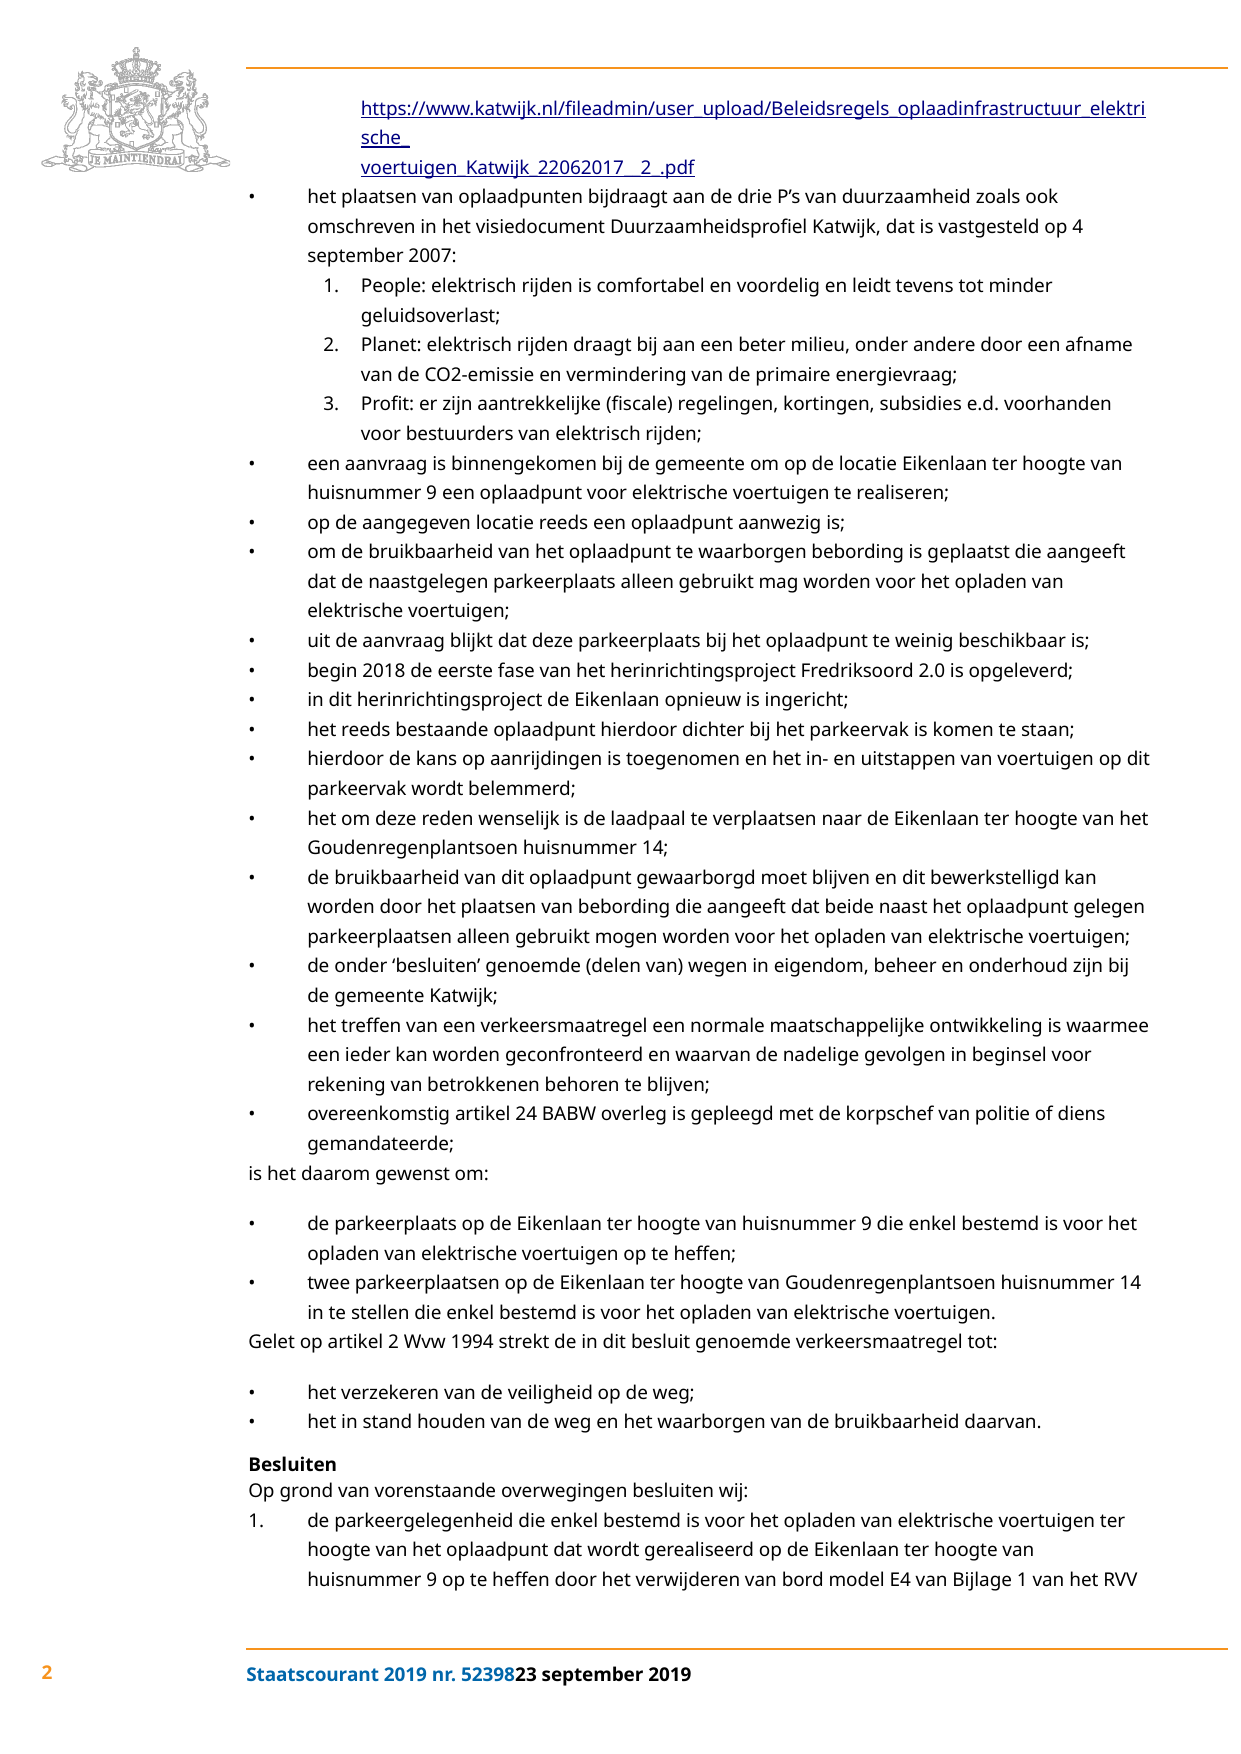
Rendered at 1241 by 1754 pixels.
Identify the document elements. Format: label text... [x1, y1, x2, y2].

list het reeds bestaande oplaadpunt hierdoor dichter bij het parkeervak is komen te staan; [248, 716, 1152, 742]
picture [41, 47, 231, 172]
list hierdoor de kans op aanrijdingen is toegenomen en het in- en uitstappen van voertuigen op dit parkeervak wordt belemmerd; [248, 746, 1152, 801]
list het verzekeren van de veiligheid op de weg; [248, 1379, 1152, 1405]
list Profit: er zijn aantrekkelijke (fiscale) regelingen, kortingen, subsidies e.d. voorhanden voor bestuurders van elektrisch rijden; [323, 391, 1152, 446]
list op de aangegeven locatie reeds een oplaadpunt aanwezig is; [248, 509, 1152, 535]
list de parkeergelegenheid die enkel bestemd is voor het opladen van elektrische voertuigen ter hoogte van het oplaadpunt dat wordt gerealiseerd op de Eikenlaan ter hoogte van huisnummer 9 op te heffen door het verwijderen van bord model E4 van Bijlage 1 van het RVV [248, 1507, 1152, 1592]
text Op grond van vorenstaande overwegingen besluiten wij: [248, 1477, 1152, 1503]
list twee parkeerplaatsen op de Eikenlaan ter hoogte van Goudenregenplantsoen huisnummer 14 in te stellen die enkel bestemd is voor het opladen van elektrische voertuigen. [248, 1269, 1152, 1325]
text Gelet op artikel 2 Wvw 1994 strekt de in dit besluit genoemde verkeersmaatregel tot: [248, 1328, 1152, 1354]
list een aanvraag is binnengekomen bij de gemeente om op de locatie Eikenlaan ter hoogte van huisnummer 9 een oplaadpunt voor elektrische voertuigen te realiseren; [248, 450, 1152, 505]
text is het daarom gewenst om: [248, 1160, 1152, 1186]
list voertuigen_Katwijk_22062017__2_.pdf [323, 154, 1152, 180]
list de bruikbaarheid van dit oplaadpunt gewaarborgd moet blijven en dit bewerkstelligd kan worden door het plaatsen van bebording die aangeeft dat beide naast het oplaadpunt gelegen parkeerplaatsen alleen gebruikt mogen worden voor het opladen van elektrische voertuigen; [248, 864, 1152, 949]
list het treffen van een verkeersmaatregel een normale maatschappelijke ontwikkeling is waarmee een ieder kan worden geconfronteerd en waarvan de nadelige gevolgen in beginsel voor rekening van betrokkenen behoren te blijven; [248, 1012, 1152, 1097]
list in dit herinrichtingsproject de Eikenlaan opnieuw is ingericht; [248, 686, 1152, 712]
list https://www.katwijk.nl/fileadmin/user_upload/Beleidsregels_oplaadinfrastructuur_elektrische_ [323, 95, 1152, 150]
list Planet: elektrisch rijden draagt bij aan een beter milieu, onder andere door een afname van de CO2-emissie en vermindering van de primaire energievraag; [323, 331, 1152, 387]
list het in stand houden van de weg en het waarborgen van de bruikbaarheid daarvan. [248, 1408, 1152, 1434]
list de parkeerplaats op de Eikenlaan ter hoogte van huisnummer 9 die enkel bestemd is voor het opladen van elektrische voertuigen op te heffen; [248, 1210, 1152, 1266]
list uit de aanvraag blijkt dat deze parkeerplaats bij het oplaadpunt te weinig beschikbaar is; [248, 627, 1152, 653]
list People: elektrisch rijden is comfortabel en voordelig en leidt tevens tot minder geluidsoverlast; [323, 272, 1152, 328]
list om de bruikbaarheid van het oplaadpunt te waarborgen bebording is geplaatst die aangeeft dat de naastgelegen parkeerplaats alleen gebruikt mag worden voor het opladen van elektrische voertuigen; [248, 538, 1152, 623]
text Besluiten [248, 1452, 1152, 1477]
list overeenkomstig artikel 24 BABW overleg is gepleegd met de korpschef van politie of diens gemandateerde; [248, 1101, 1152, 1156]
list de onder ‘besluiten’ genoemde (delen van) wegen in eigendom, beheer en onderhoud zijn bij de gemeente Katwijk; [248, 953, 1152, 1008]
list het om deze reden wenselijk is de laadpaal te verplaatsen naar de Eikenlaan ter hoogte van het Goudenregenplantsoen huisnummer 14; [248, 805, 1152, 860]
list begin 2018 de eerste fase van het herinrichtingsproject Fredriksoord 2.0 is opgeleverd; [248, 657, 1152, 683]
list het plaatsen van oplaadpunten bijdraagt aan de drie P’s van duurzaamheid zoals ook omschreven in het visiedocument Duurzaamheidsprofiel Katwijk, dat is vastgesteld op 4 september 2007: [248, 183, 1152, 268]
